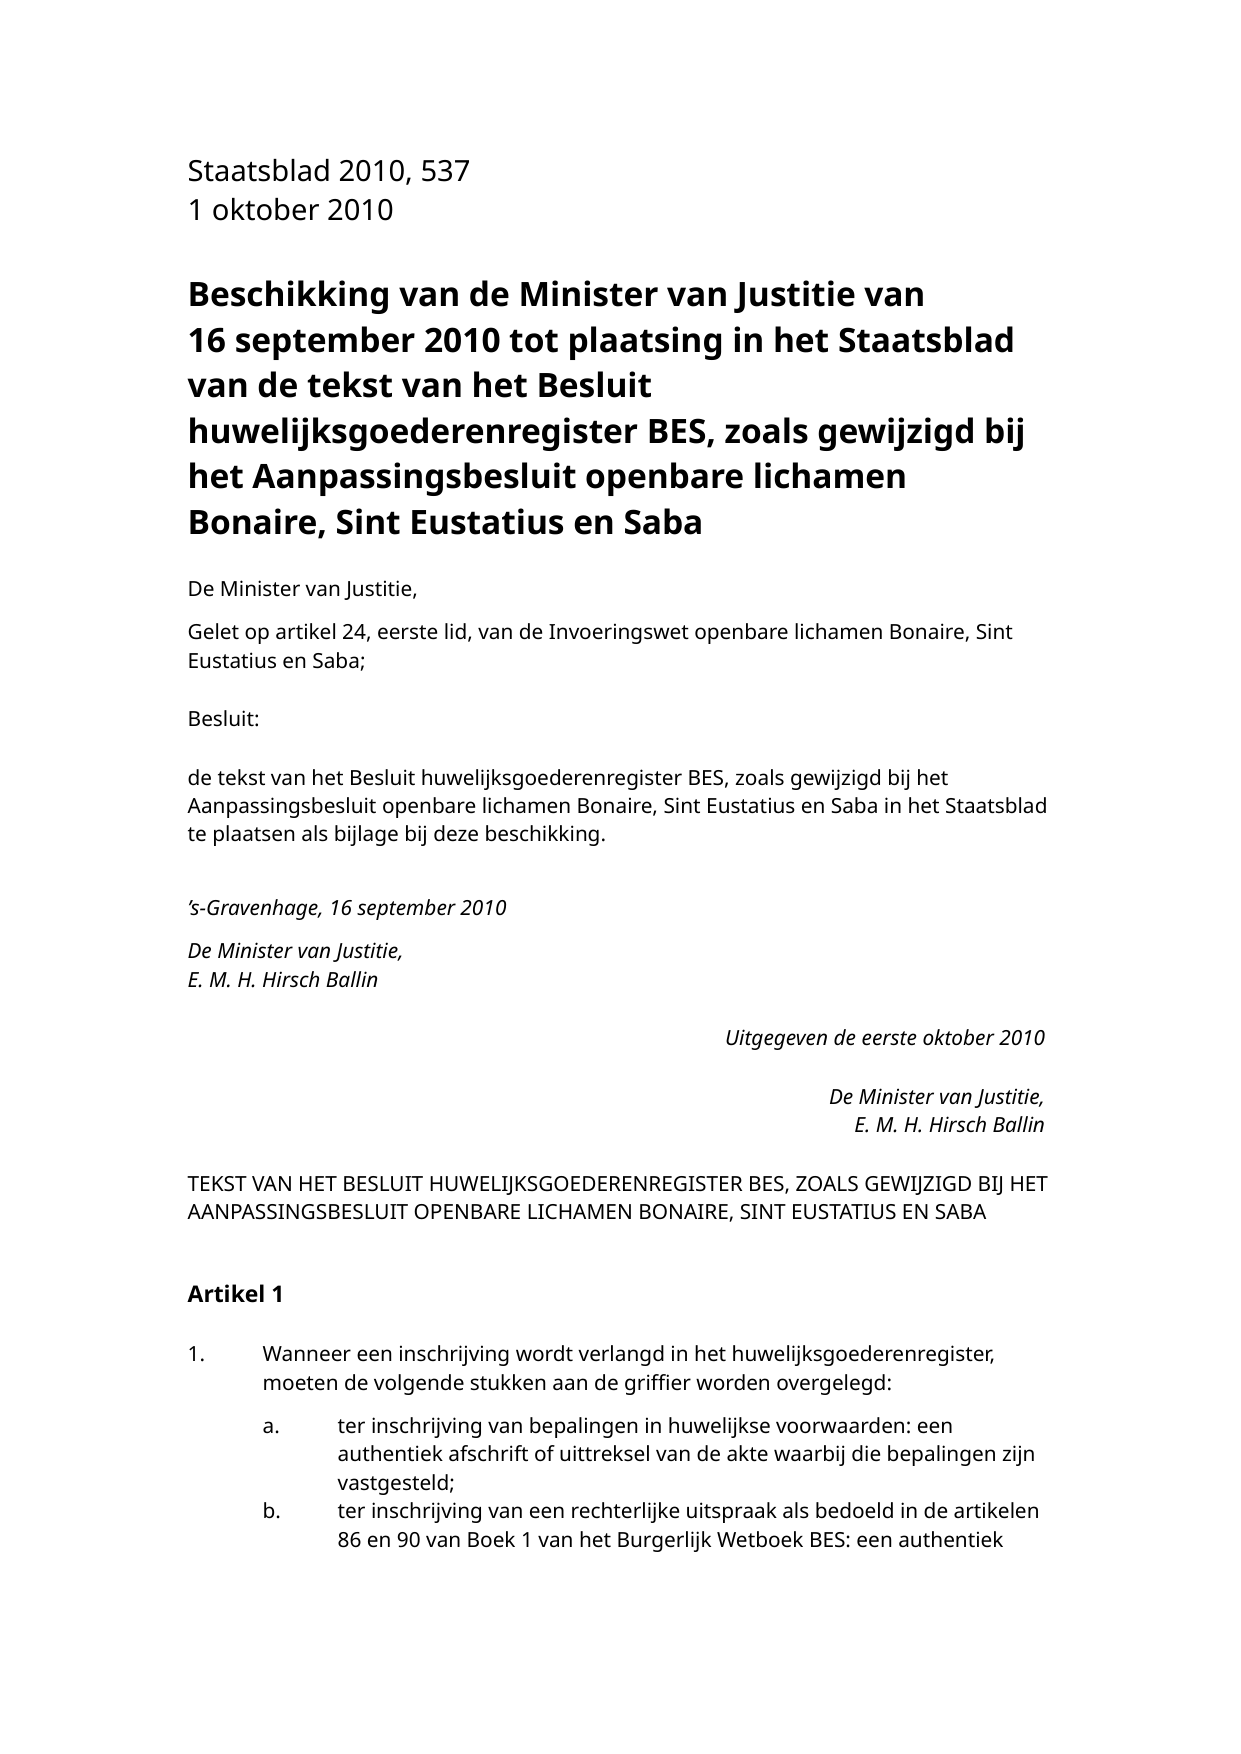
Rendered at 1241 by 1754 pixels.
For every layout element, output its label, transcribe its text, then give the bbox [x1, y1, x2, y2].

text Gelet op artikel 24, eerste lid, van de Invoeringswet openbare lichamen Bonaire, Sint Eustatius en Saba; [187, 617, 1053, 674]
subtitle TEKST VAN HET BESLUIT HUWELIJKSGOEDERENREGISTER BES, ZOALS GEWIJZIGD BIJ HET AANPASSINGSBESLUIT OPENBARE LICHAMEN BONAIRE, SINT EUSTATIUS EN SABA [187, 1169, 1053, 1226]
list Wanneer een inschrijving wordt verlangd in het huwelijksgoederenregister, moeten de volgende stukken aan de griffier worden overgelegd: [187, 1339, 1053, 1396]
text Staatsblad 2010, 537 [187, 150, 1053, 190]
text De Minister van Justitie, [187, 1082, 1053, 1110]
text E. M. H. Hirsch Ballin [187, 965, 1053, 993]
subtitle Beschikking van de Minister van Justitie van 16 september 2010 tot plaatsing in het Staatsblad van de tekst van het Besluit huwelijksgoederenregister BES, zoals gewijzigd bij het Aanpassingsbesluit openbare lichamen Bonaire, Sint Eustatius en Saba [187, 271, 1053, 544]
text 1 oktober 2010 [187, 190, 1053, 229]
text de tekst van het Besluit huwelijksgoederenregister BES, zoals gewijzigd bij het Aanpassingsbesluit openbare lichamen Bonaire, Sint Eustatius en Saba in het Staatsblad te plaatsen als bijlage bij deze beschikking. [187, 763, 1053, 848]
subtitle Artikel 1 [187, 1278, 1053, 1309]
list ter inschrijving van bepalingen in huwelijkse voorwaarden: een authentiek afschrift of uittreksel van de akte waarbij die bepalingen zijn vastgesteld; [262, 1411, 1053, 1496]
text Uitgegeven de eerste oktober 2010 [187, 1023, 1053, 1052]
text E. M. H. Hirsch Ballin [187, 1110, 1053, 1139]
text De Minister van Justitie, [187, 936, 1053, 965]
list ter inschrijving van een rechterlijke uitspraak als bedoeld in de artikelen 86 en 90 van Boek 1 van het Burgerlijk Wetboek BES: een authentiek [262, 1496, 1053, 1553]
text ’s-Gravenhage, 16 september 2010 [187, 893, 1053, 921]
text De Minister van Justitie, [187, 574, 1053, 602]
text Besluit: [187, 704, 1053, 733]
